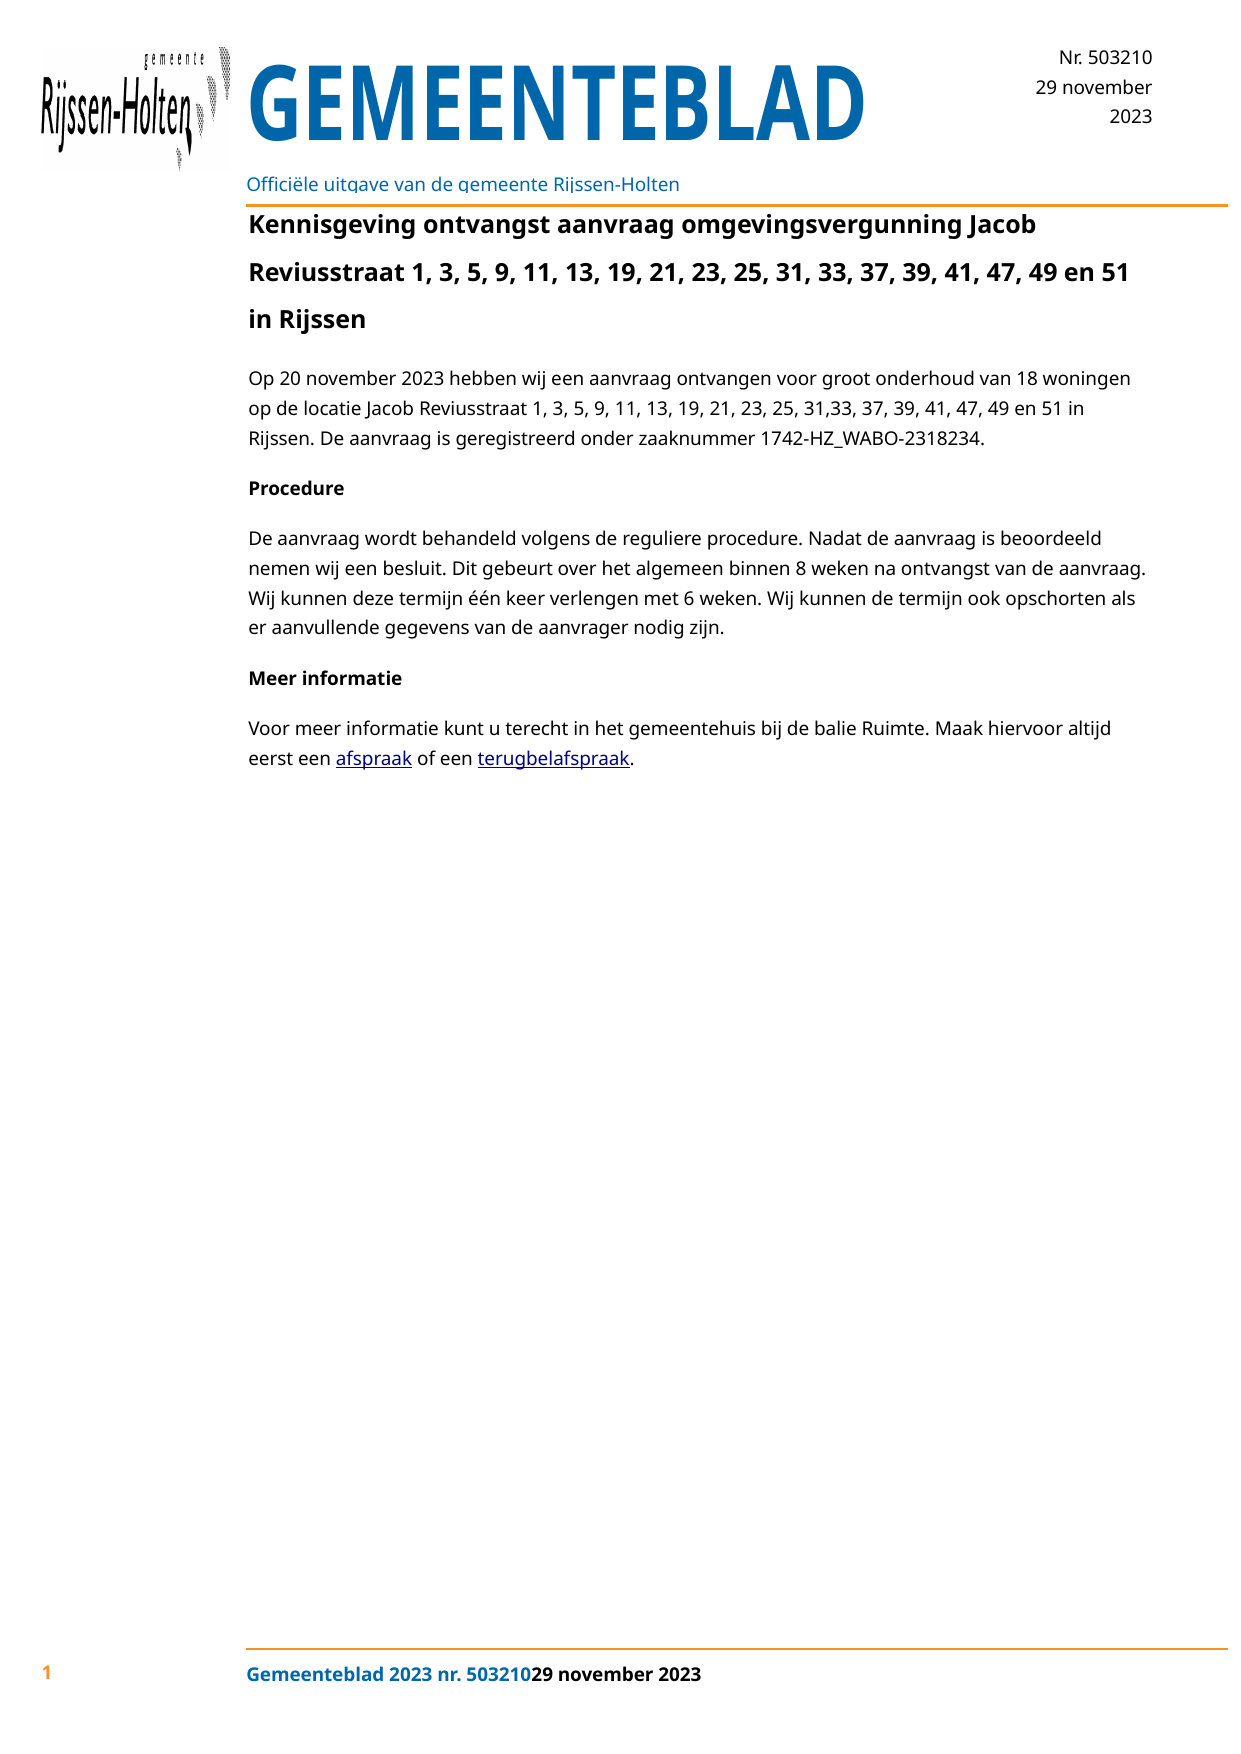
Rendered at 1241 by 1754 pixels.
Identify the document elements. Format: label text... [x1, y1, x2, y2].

text Procedure [248, 475, 1152, 501]
text Kennisgeving ontvangst aanvraag omgevingsvergunning Jacob Reviusstraat 1, 3, 5, 9, 11, 13, 19, 21, 23, 25, 31, 33, 37, 39, 41, 47, 49 en 51 in Rijssen [248, 207, 1152, 336]
text Voor meer informatie kunt u terecht in het gemeentehuis bij de balie Ruimte. Maak hiervoor altijd eerst een afspraak of een terugbelafspraak. [248, 715, 1152, 770]
text Meer informatie [248, 665, 1152, 690]
picture [41, 47, 231, 172]
text Op 20 november 2023 hebben wij een aanvraag ontvangen voor groot onderhoud van 18 woningen op de locatie Jacob Reviusstraat 1, 3, 5, 9, 11, 13, 19, 21, 23, 25, 31,33, 37, 39, 41, 47, 49 en 51 in Rijssen. De aanvraag is geregistreerd onder zaaknummer 1742-HZ_WABO-2318234. [248, 366, 1152, 450]
text De aanvraag wordt behandeld volgens de reguliere procedure. Nadat de aanvraag is beoordeeld nemen wij een besluit. Dit gebeurt over het algemeen binnen 8 weken na ontvangst van de aanvraag. Wij kunnen deze termijn één keer verlengen met 6 weken. Wij kunnen de termijn ook opschorten als er aanvullende gegevens van de aanvrager nodig zijn. [248, 526, 1152, 640]
